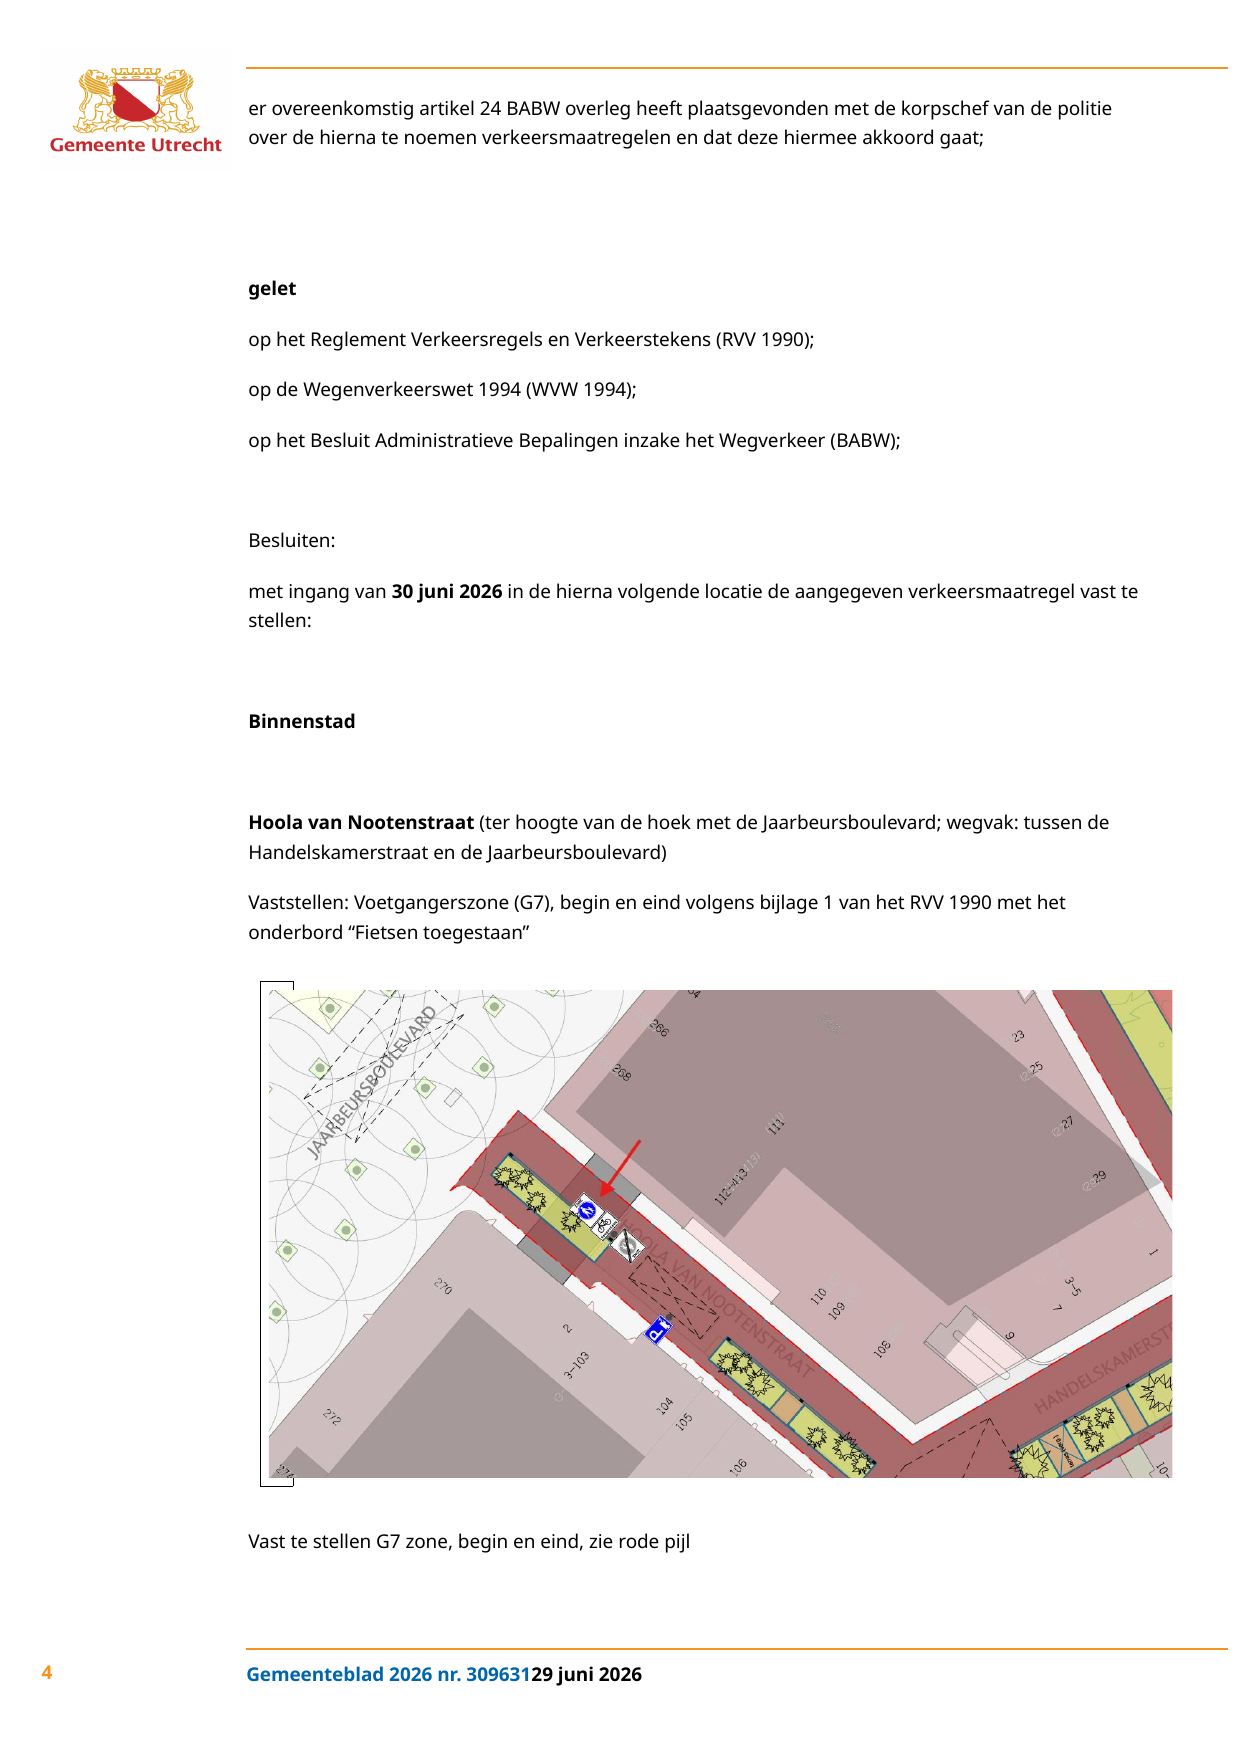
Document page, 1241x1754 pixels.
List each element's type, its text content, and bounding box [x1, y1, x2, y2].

picture [41, 47, 231, 172]
text Vaststellen: Voetgangerszone (G7), begin en eind volgens bijlage 1 van het RVV 1990 met het onderbord “Fietsen toegestaan” [248, 889, 1152, 945]
text er overeenkomstig artikel 24 BABW overleg heeft plaatsgevonden met de korpschef van de politie over de hierna te noemen verkeersmaatregelen en dat deze hiermee akkoord gaat; [248, 95, 1152, 150]
text Vast te stellen G7 zone, begin en eind, zie rode pijl [248, 1528, 1152, 1554]
text Binnenstad [248, 708, 1152, 734]
text op de Wegenverkeerswet 1994 (WVW 1994); [248, 376, 1152, 402]
picture [268, 990, 1173, 1478]
text met ingang van 30 juni 2026 in de hierna volgende locatie de aangegeven verkeersmaatregel vast te stellen: [248, 578, 1152, 633]
text Besluiten: [248, 528, 1152, 553]
text op het Besluit Administratieve Bepalingen inzake het Wegverkeer (BABW); [248, 427, 1152, 453]
text gelet [248, 276, 1152, 301]
text op het Reglement Verkeersregels en Verkeerstekens (RVV 1990); [248, 326, 1152, 352]
text Hoola van Nootenstraat (ter hoogte van de hoek met de Jaarbeursboulevard; wegvak: tussen de Handelskamerstraat en de Jaarbeursboulevard) [248, 809, 1152, 865]
